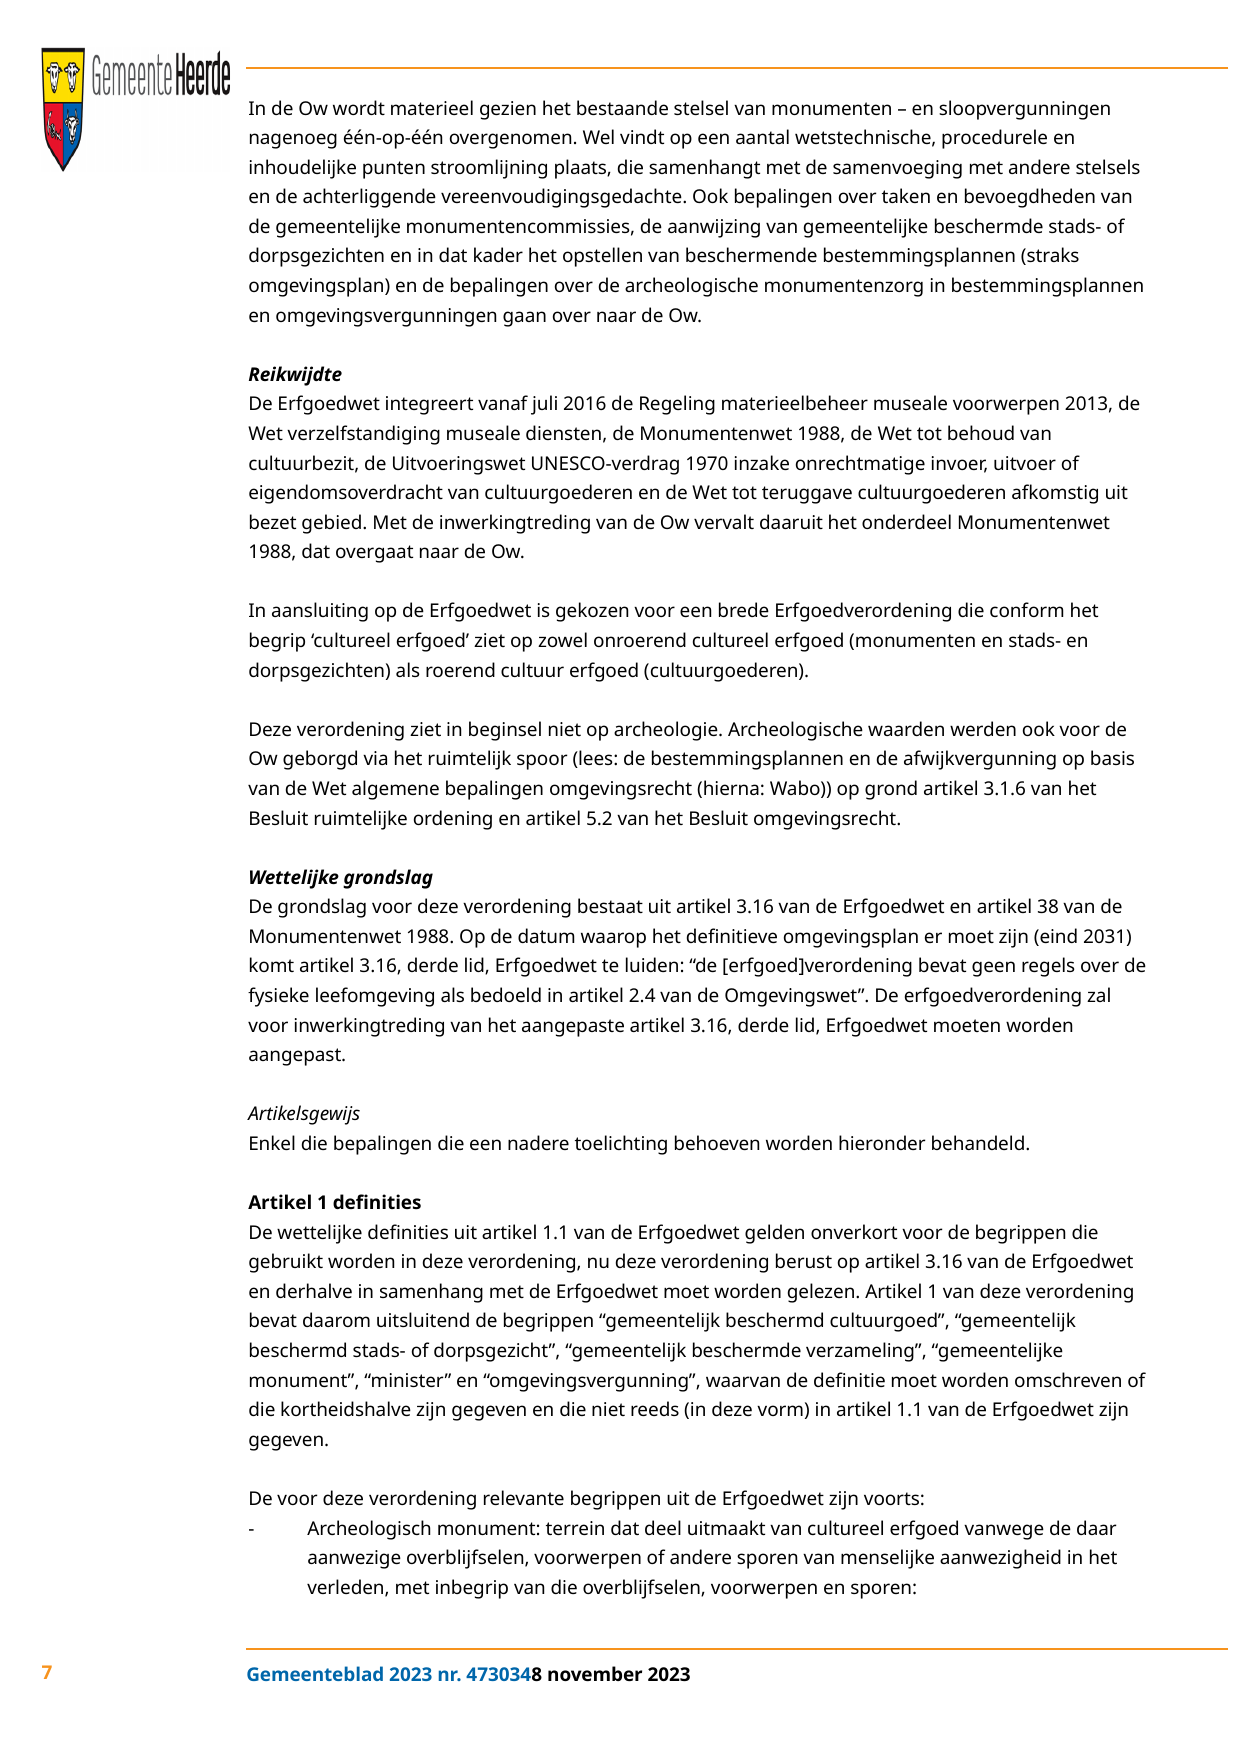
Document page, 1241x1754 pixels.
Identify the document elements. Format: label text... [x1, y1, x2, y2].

text De voor deze verordening relevante begrippen uit de Erfgoedwet zijn voorts: [248, 1485, 1152, 1511]
picture [41, 47, 231, 172]
text In de Ow wordt materieel gezien het bestaande stelsel van monumenten – en sloopvergunningen nagenoeg één-op-één overgenomen. Wel vindt op een aantal wetstechnische, procedurele en inhoudelijke punten stroomlijning plaats, die samenhangt met de samenvoeging met andere stelsels en de achterliggende vereenvoudigingsgedachte. Ook bepalingen over taken en bevoegdheden van de gemeentelijke monumentencommissies, de aanwijzing van gemeentelijke beschermde stads- of dorpsgezichten en in dat kader het opstellen van beschermende bestemmingsplannen (straks omgevingsplan) en de bepalingen over de archeologische monumentenzorg in bestemmingsplannen en omgevingsvergunningen gaan over naar de Ow. [248, 95, 1152, 328]
text De Erfgoedwet integreert vanaf juli 2016 de Regeling materieelbeheer museale voorwerpen 2013, de Wet verzelfstandiging museale diensten, de Monumentenwet 1988, de Wet tot behoud van cultuurbezit, de Uitvoeringswet UNESCO-verdrag 1970 inzake onrechtmatige invoer, uitvoer of eigendomsoverdracht van cultuurgoederen en de Wet tot teruggave cultuurgoederen afkomstig uit bezet gebied. Met de inwerkingtreding van de Ow vervalt daaruit het onderdeel Monumentenwet 1988, dat overgaat naar de Ow. [248, 391, 1152, 564]
text De grondslag voor deze verordening bestaat uit artikel 3.16 van de Erfgoedwet en artikel 38 van de Monumentenwet 1988. Op de datum waarop het definitieve omgevingsplan er moet zijn (eind 2031) komt artikel 3.16, derde lid, Erfgoedwet te luiden: “de [erfgoed]verordening bevat geen regels over de fysieke leefomgeving als bedoeld in artikel 2.4 van de Omgevingswet”. De erfgoedverordening zal voor inwerkingtreding van het aangepaste artikel 3.16, derde lid, Erfgoedwet moeten worden aangepast. [248, 893, 1152, 1067]
text Artikelsgewijs [248, 1101, 1152, 1126]
text Enkel die bepalingen die een nadere toelichting behoeven worden hieronder behandeld. [248, 1130, 1152, 1156]
list Archeologisch monument: terrein dat deel uitmaakt van cultureel erfgoed vanwege de daar aanwezige overblijfselen, voorwerpen of andere sporen van menselijke aanwezigheid in het verleden, met inbegrip van die overblijfselen, voorwerpen en sporen: [248, 1515, 1152, 1600]
text Deze verordening ziet in beginsel niet op archeologie. Archeologische waarden werden ook voor de Ow geborgd via het ruimtelijk spoor (lees: de bestemmingsplannen en de afwijkvergunning op basis van de Wet algemene bepalingen omgevingsrecht (hierna: Wabo)) op grond artikel 3.1.6 van het Besluit ruimtelijke ordening en artikel 5.2 van het Besluit omgevingsrecht. [248, 716, 1152, 831]
text Reikwijdte [248, 361, 1152, 387]
text Artikel 1 definities [248, 1189, 1152, 1215]
text In aansluiting op de Erfgoedwet is gekozen voor een brede Erfgoedverordening die conform het begrip ‘cultureel erfgoed’ ziet op zowel onroerend cultureel erfgoed (monumenten en stads- en dorpsgezichten) als roerend cultuur erfgoed (cultuurgoederen). [248, 598, 1152, 683]
text De wettelijke definities uit artikel 1.1 van de Erfgoedwet gelden onverkort voor de begrippen die gebruikt worden in deze verordening, nu deze verordening berust op artikel 3.16 van de Erfgoedwet en derhalve in samenhang met de Erfgoedwet moet worden gelezen. Artikel 1 van deze verordening bevat daarom uitsluitend de begrippen “gemeentelijk beschermd cultuurgoed”, “gemeentelijk beschermd stads- of dorpsgezicht”, “gemeentelijk beschermde verzameling”, “gemeentelijke monument”, “minister” en “omgevingsvergunning”, waarvan de definitie moet worden omschreven of die kortheidshalve zijn gegeven en die niet reeds (in deze vorm) in artikel 1.1 van de Erfgoedwet zijn gegeven. [248, 1219, 1152, 1452]
text Wettelijke grondslag [248, 864, 1152, 890]
